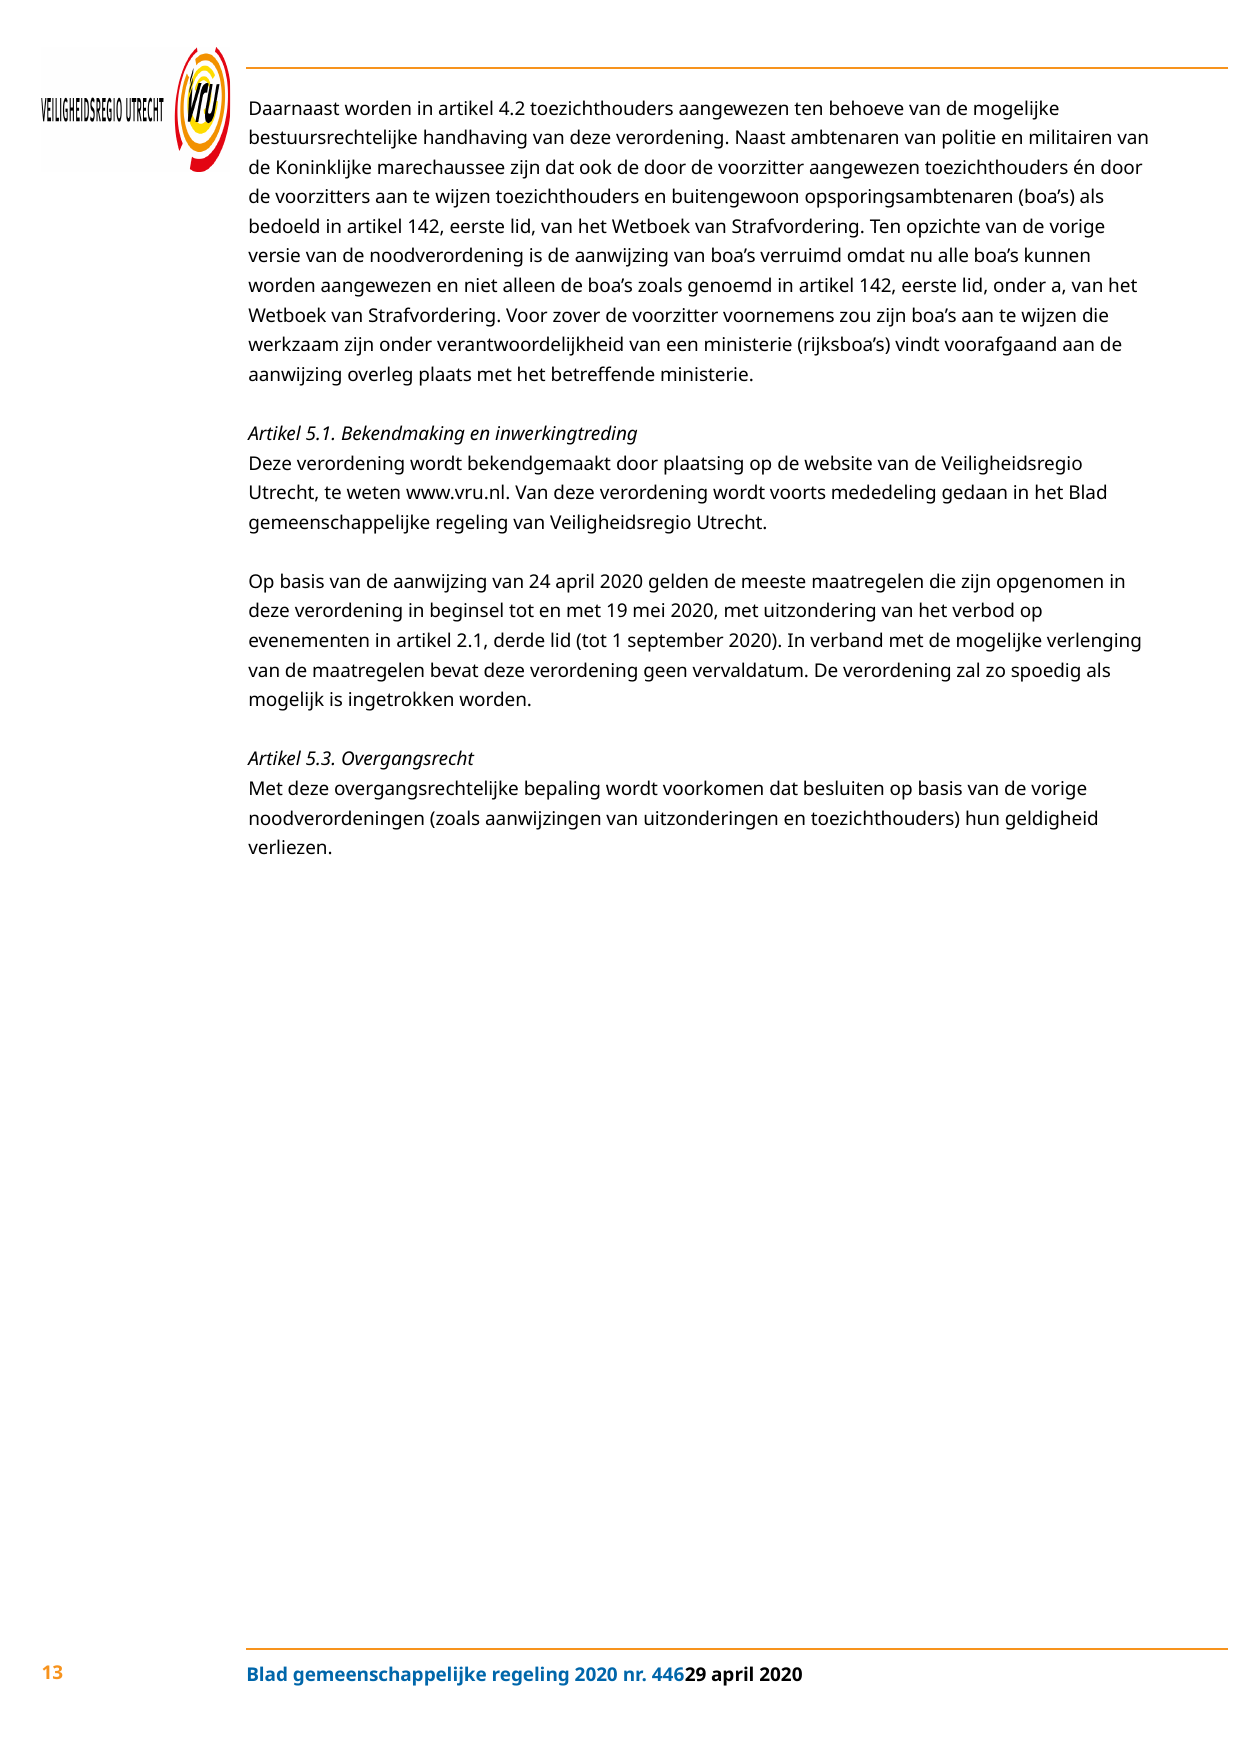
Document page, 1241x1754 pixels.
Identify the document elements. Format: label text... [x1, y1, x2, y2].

text Met deze overgangsrechtelijke bepaling wordt voorkomen dat besluiten op basis van de vorige noodverordeningen (zoals aanwijzingen van uitzonderingen en toezichthouders) hun geldigheid verliezen. [248, 775, 1152, 860]
text Artikel 5.3. Overgangsrecht [248, 746, 1152, 771]
picture [41, 47, 231, 172]
text Op basis van de aanwijzing van 24 april 2020 gelden de meeste maatregelen die zijn opgenomen in deze verordening in beginsel tot en met 19 mei 2020, met uitzondering van het verbod op evenementen in artikel 2.1, derde lid (tot 1 september 2020). In verband met de mogelijke verlenging van de maatregelen bevat deze verordening geen vervaldatum. De verordening zal zo spoedig als mogelijk is ingetrokken worden. [248, 568, 1152, 712]
text Deze verordening wordt bekendgemaakt door plaatsing op de website van de Veiligheidsregio Utrecht, te weten www.vru.nl. Van deze verordening wordt voorts mededeling gedaan in het Blad gemeenschappelijke regeling van Veiligheidsregio Utrecht. [248, 450, 1152, 535]
text Artikel 5.1. Bekendmaking en inwerkingtreding [248, 420, 1152, 446]
text Daarnaast worden in artikel 4.2 toezichthouders aangewezen ten behoeve van de mogelijke bestuursrechtelijke handhaving van deze verordening. Naast ambtenaren van politie en militairen van de Koninklijke marechaussee zijn dat ook de door de voorzitter aangewezen toezichthouders én door de voorzitters aan te wijzen toezichthouders en buitengewoon opsporingsambtenaren (boa’s) als bedoeld in artikel 142, eerste lid, van het Wetboek van Strafvordering. Ten opzichte van de vorige versie van de noodverordening is de aanwijzing van boa’s verruimd omdat nu alle boa’s kunnen worden aangewezen en niet alleen de boa’s zoals genoemd in artikel 142, eerste lid, onder a, van het Wetboek van Strafvordering. Voor zover de voorzitter voornemens zou zijn boa’s aan te wijzen die werkzaam zijn onder verantwoordelijkheid van een ministerie (rijksboa’s) vindt voorafgaand aan de aanwijzing overleg plaats met het betreffende ministerie. [248, 95, 1152, 387]
